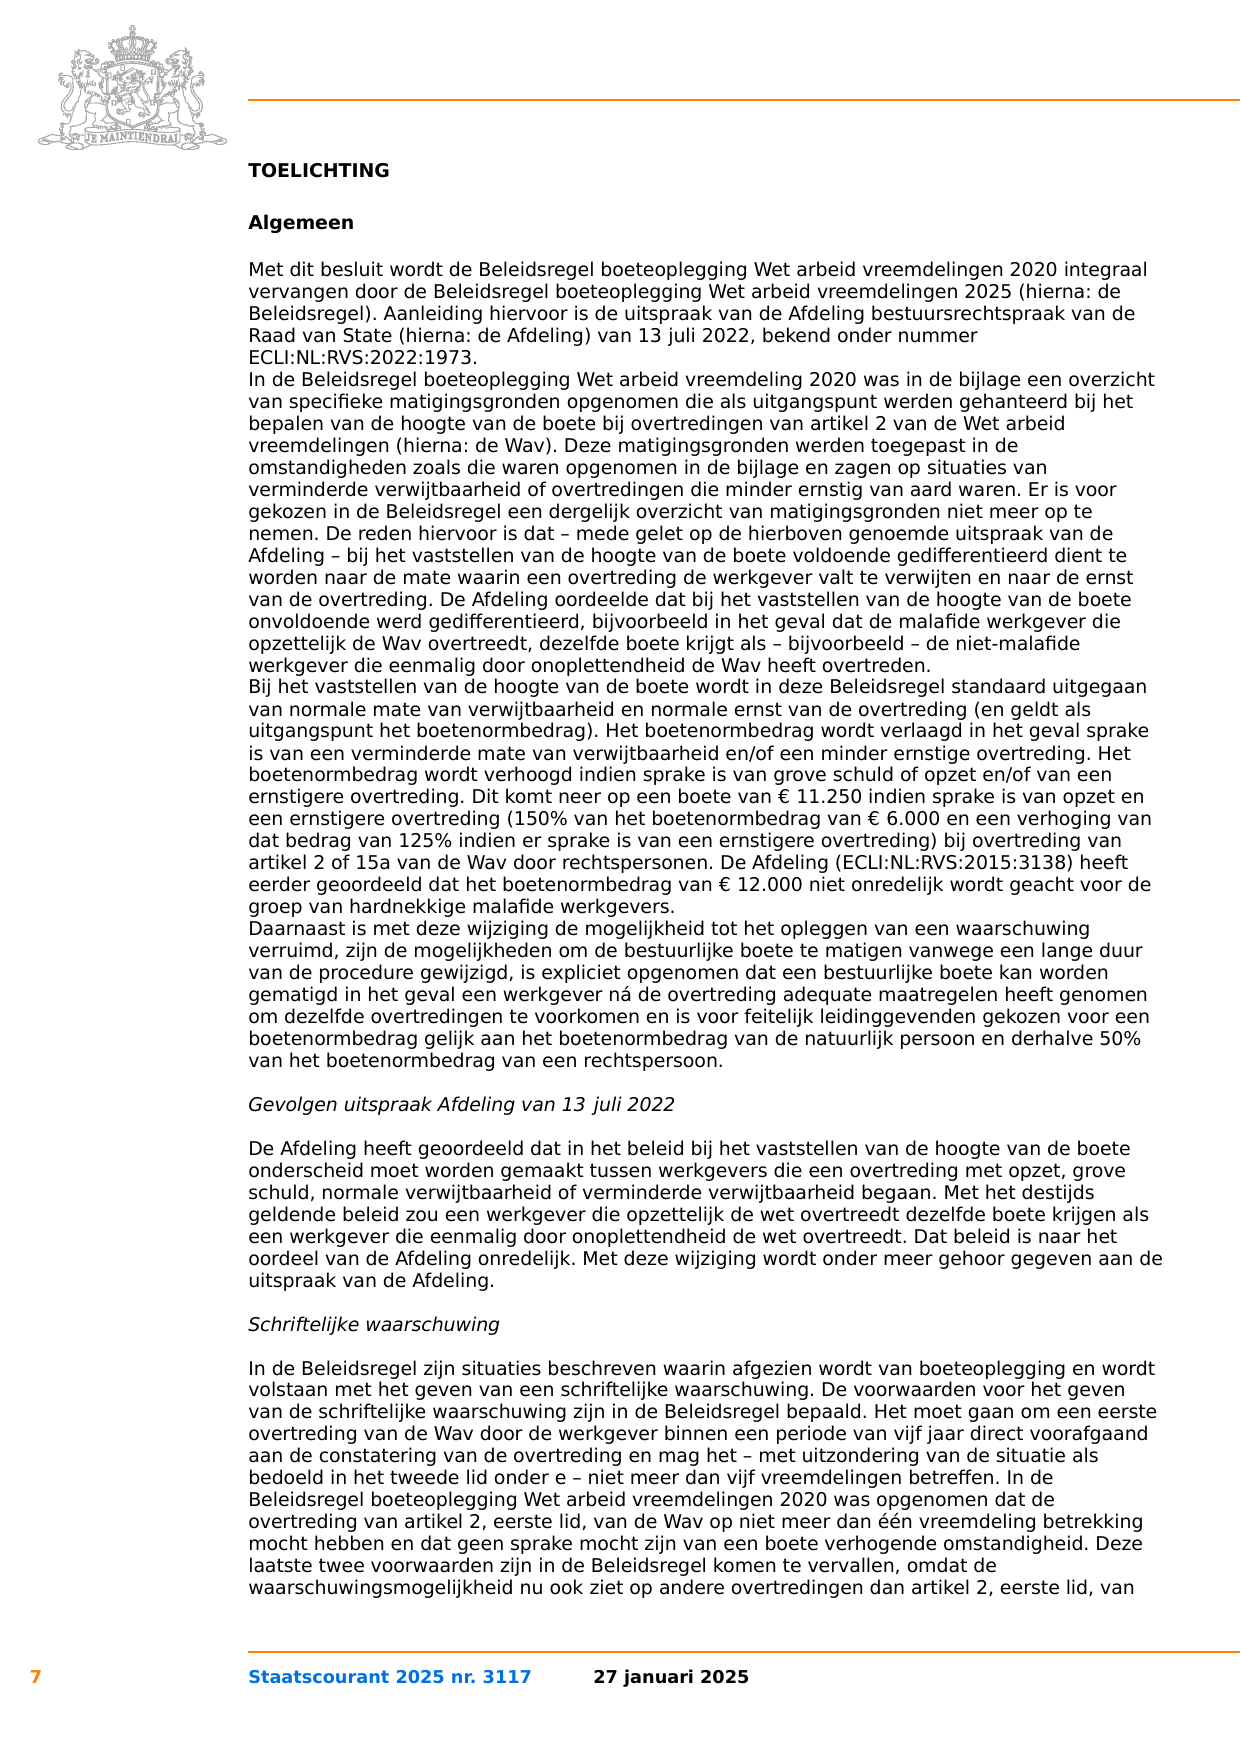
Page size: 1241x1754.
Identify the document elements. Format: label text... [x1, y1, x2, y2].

text Met dit besluit wordt de Beleidsregel boeteoplegging Wet arbeid vreemdelingen 2020 integraal vervangen door de Beleidsregel boeteoplegging Wet arbeid vreemdelingen 2025 (hierna: de Beleidsregel). Aanleiding hiervoor is de uitspraak van de Afdeling bestuursrechtspraak van de Raad van State (hierna: de Afdeling) van 13 juli 2022, bekend onder nummer ECLI:NL:RVS:2022:1973. [248, 259, 1163, 369]
text De Afdeling heeft geoordeeld dat in het beleid bij het vaststellen van de hoogte van de boete onderscheid moet worden gemaakt tussen werkgevers die een overtreding met opzet, grove schuld, normale verwijtbaarheid of verminderde verwijtbaarheid begaan. Met het destijds geldende beleid zou een werkgever die opzettelijk de wet overtreedt dezelfde boete krijgen als een werkgever die eenmalig door onoplettendheid de wet overtreedt. Dat beleid is naar het oordeel van de Afdeling onredelijk. Met deze wijziging wordt onder meer gehoor gegeven aan de uitspraak van de Afdeling. [248, 1138, 1163, 1292]
subtitle TOELICHTING [248, 160, 1163, 182]
text Bij het vaststellen van de hoogte van de boete wordt in deze Beleidsregel standaard uitgegaan van normale mate van verwijtbaarheid en normale ernst van de overtreding (en geldt als uitgangspunt het boetenormbedrag). Het boetenormbedrag wordt verlaagd in het geval sprake is van een verminderde mate van verwijtbaarheid en/of een minder ernstige overtreding. Het boetenormbedrag wordt verhoogd indien sprake is van grove schuld of opzet en/of van een ernstigere overtreding. Dit komt neer op een boete van € 11.250 indien sprake is van opzet en een ernstigere overtreding (150% van het boetenormbedrag van € 6.000 en een verhoging van dat bedrag van 125% indien er sprake is van een ernstigere overtreding) bij overtreding van artikel 2 of 15a van de Wav door rechtspersonen. De Afdeling (ECLI:NL:RVS:2015:3138) heeft eerder geoordeeld dat het boetenormbedrag van € 12.000 niet onredelijk wordt geacht voor de groep van hardnekkige malafide werkgevers. [248, 676, 1163, 918]
text In de Beleidsregel zijn situaties beschreven waarin afgezien wordt van boeteoplegging en wordt volstaan met het geven van een schriftelijke waarschuwing. De voorwaarden voor het geven van de schriftelijke waarschuwing zijn in de Beleidsregel bepaald. Het moet gaan om een eerste overtreding van de Wav door de werkgever binnen een periode van vijf jaar direct voorafgaand aan de constatering van de overtreding en mag het – met uitzondering van de situatie als bedoeld in het tweede lid onder e – niet meer dan vijf vreemdelingen betreffen. In de Beleidsregel boeteoplegging Wet arbeid vreemdelingen 2020 was opgenomen dat de overtreding van artikel 2, eerste lid, van de Wav op niet meer dan één vreemdeling betrekking mocht hebben en dat geen sprake mocht zijn van een boete verhogende omstandigheid. Deze laatste twee voorwaarden zijn in de Beleidsregel komen te vervallen, omdat de waarschuwingsmogelijkheid nu ook ziet op andere overtredingen dan artikel 2, eerste lid, van [248, 1357, 1163, 1599]
subtitle Algemeen [248, 212, 1163, 234]
picture [38, 25, 227, 150]
text In de Beleidsregel boeteoplegging Wet arbeid vreemdeling 2020 was in de bijlage een overzicht van specifieke matigingsgronden opgenomen die als uitgangspunt werden gehanteerd bij het bepalen van de hoogte van de boete bij overtredingen van artikel 2 van de Wet arbeid vreemdelingen (hierna: de Wav). Deze matigingsgronden werden toegepast in de omstandigheden zoals die waren opgenomen in de bijlage en zagen op situaties van verminderde verwijtbaarheid of overtredingen die minder ernstig van aard waren. Er is voor gekozen in de Beleidsregel een dergelijk overzicht van matigingsgronden niet meer op te nemen. De reden hiervoor is dat – mede gelet op de hierboven genoemde uitspraak van de Afdeling – bij het vaststellen van de hoogte van de boete voldoende gedifferentieerd dient te worden naar de mate waarin een overtreding de werkgever valt te verwijten en naar de ernst van de overtreding. De Afdeling oordeelde dat bij het vaststellen van de hoogte van de boete onvoldoende werd gedifferentieerd, bijvoorbeeld in het geval dat de malafide werkgever die opzettelijk de Wav overtreedt, dezelfde boete krijgt als – bijvoorbeeld – de niet-malafide werkgever die eenmalig door onoplettendheid de Wav heeft overtreden. [248, 369, 1163, 676]
subtitle Gevolgen uitspraak Afdeling van 13 juli 2022 [248, 1094, 1163, 1116]
subtitle Schriftelijke waarschuwing [248, 1313, 1163, 1336]
text Daarnaast is met deze wijziging de mogelijkheid tot het opleggen van een waarschuwing verruimd, zijn de mogelijkheden om de bestuurlijke boete te matigen vanwege een lange duur van de procedure gewijzigd, is expliciet opgenomen dat een bestuurlijke boete kan worden gematigd in het geval een werkgever ná de overtreding adequate maatregelen heeft genomen om dezelfde overtredingen te voorkomen en is voor feitelijk leidinggevenden gekozen voor een boetenormbedrag gelijk aan het boetenormbedrag van de natuurlijk persoon en derhalve 50% van het boetenormbedrag van een rechtspersoon. [248, 918, 1163, 1072]
